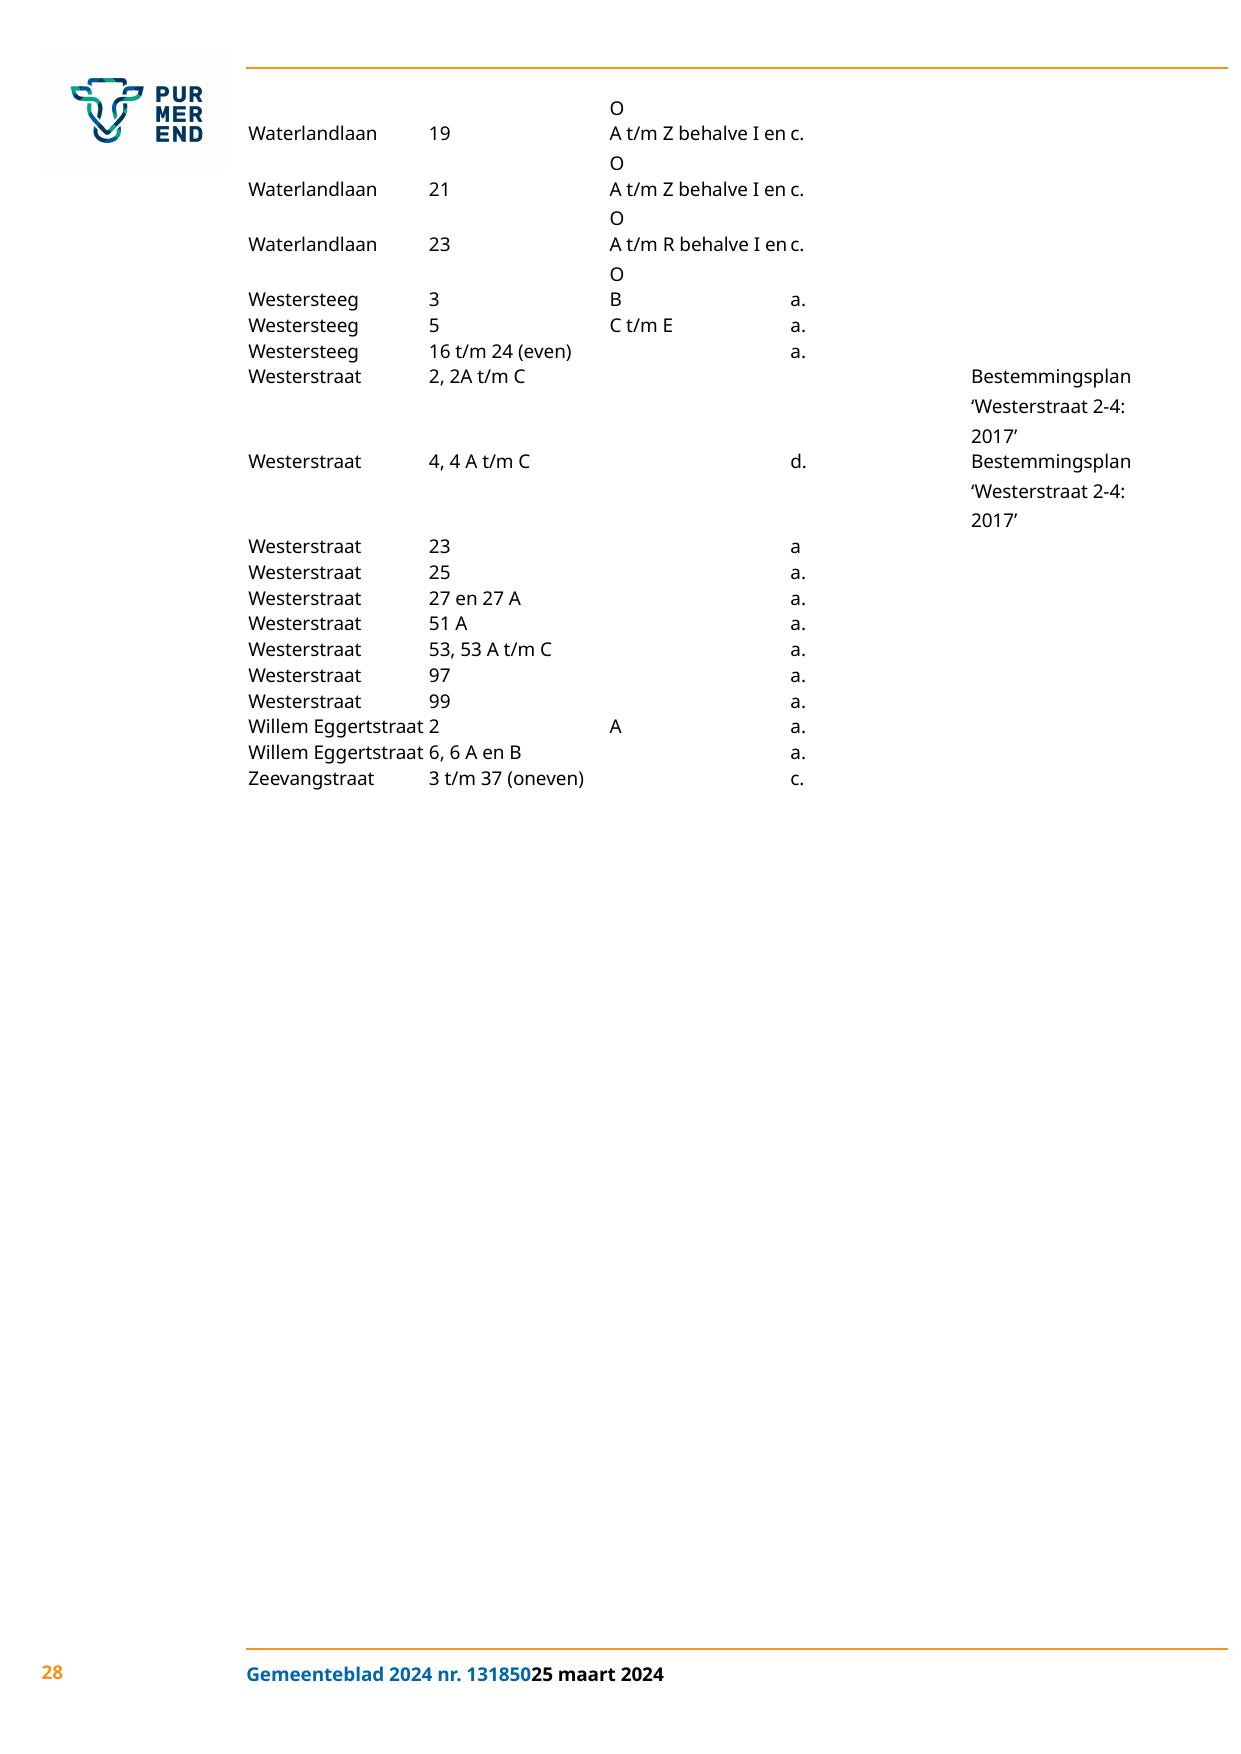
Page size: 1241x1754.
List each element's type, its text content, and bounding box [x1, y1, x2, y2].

table_cell [609, 688, 790, 713]
table_cell 51 A [429, 611, 609, 636]
table_cell [971, 611, 1152, 636]
table_cell [971, 121, 1152, 176]
table_cell [971, 312, 1152, 338]
table_cell c. [790, 765, 971, 791]
table_cell 27 en 27 A [429, 585, 609, 611]
table_cell [971, 662, 1152, 688]
table_cell [609, 364, 790, 448]
table_cell Westerstraat [248, 611, 429, 636]
table_cell Westerstraat [248, 364, 429, 448]
table_cell Bestemmingsplan ‘Westerstraat 2-4: 2017’ [971, 364, 1152, 448]
table_cell 3 [429, 286, 609, 312]
table_cell 4, 4 A t/m C [429, 449, 609, 533]
table_cell O [609, 95, 790, 121]
table_cell a. [790, 286, 971, 312]
table_cell [429, 95, 609, 121]
table_cell Westerstraat [248, 688, 429, 713]
table_cell [248, 95, 429, 121]
table_cell Westerstraat [248, 585, 429, 611]
table_cell A t/m R behalve I en O [609, 231, 790, 286]
table_cell a. [790, 585, 971, 611]
table_cell [609, 534, 790, 559]
table_cell a. [790, 338, 971, 364]
table_cell [971, 585, 1152, 611]
table_cell 16 t/m 24 (even) [429, 338, 609, 364]
table_cell Willem Eggertstraat [248, 739, 429, 765]
table_cell Westersteeg [248, 312, 429, 338]
table_cell [971, 688, 1152, 713]
table_cell [609, 585, 790, 611]
table_cell a. [790, 611, 971, 636]
table_cell B [609, 286, 790, 312]
table_cell [971, 176, 1152, 231]
table_cell C t/m E [609, 312, 790, 338]
table_cell [971, 739, 1152, 765]
table_cell [609, 765, 790, 791]
table_cell 99 [429, 688, 609, 713]
table_cell a [790, 534, 971, 559]
table_cell [971, 338, 1152, 364]
table_cell [609, 662, 790, 688]
table_cell Westerstraat [248, 449, 429, 533]
table_cell Westerstraat [248, 662, 429, 688]
table_cell A t/m Z behalve I en O [609, 176, 790, 231]
table_cell c. [790, 231, 971, 286]
table_cell 2 [429, 714, 609, 739]
table_cell 2, 2A t/m C [429, 364, 609, 448]
table_cell 97 [429, 662, 609, 688]
table_cell A [609, 714, 790, 739]
table_cell Westerstraat [248, 534, 429, 559]
table_cell a. [790, 662, 971, 688]
table_cell [971, 636, 1152, 662]
table_cell d. [790, 449, 971, 533]
table_cell [609, 611, 790, 636]
table_cell Waterlandlaan [248, 121, 429, 176]
table_cell 5 [429, 312, 609, 338]
table_cell Westerstraat [248, 559, 429, 585]
table_cell [971, 231, 1152, 286]
table_cell [609, 559, 790, 585]
table_cell Waterlandlaan [248, 176, 429, 231]
table_cell [609, 636, 790, 662]
table_cell 23 [429, 231, 609, 286]
table_cell [971, 765, 1152, 791]
table_cell [971, 714, 1152, 739]
table_cell Bestemmingsplan ‘Westerstraat 2-4: 2017’ [971, 449, 1152, 533]
table_cell [790, 95, 971, 121]
table_cell [609, 739, 790, 765]
table_cell 19 [429, 121, 609, 176]
table_cell 25 [429, 559, 609, 585]
table_cell a. [790, 312, 971, 338]
table_cell 21 [429, 176, 609, 231]
picture [41, 47, 231, 172]
table_cell A t/m Z behalve I en O [609, 121, 790, 176]
table_cell 23 [429, 534, 609, 559]
table_cell [971, 286, 1152, 312]
table_cell c. [790, 121, 971, 176]
table_cell Waterlandlaan [248, 231, 429, 286]
table_cell Willem Eggertstraat [248, 714, 429, 739]
table_cell [609, 449, 790, 533]
table_cell [971, 534, 1152, 559]
table_cell Zeevangstraat [248, 765, 429, 791]
table_cell a. [790, 636, 971, 662]
table_cell [971, 95, 1152, 121]
table_cell a. [790, 739, 971, 765]
table_cell c. [790, 176, 971, 231]
table_cell [790, 364, 971, 448]
table_cell a. [790, 714, 971, 739]
table_cell a. [790, 559, 971, 585]
table_cell 3 t/m 37 (oneven) [429, 765, 609, 791]
table_cell [609, 338, 790, 364]
table_cell 53, 53 A t/m C [429, 636, 609, 662]
table_cell 6, 6 A en B [429, 739, 609, 765]
table_cell a. [790, 688, 971, 713]
table_cell Westersteeg [248, 286, 429, 312]
table_cell Westersteeg [248, 338, 429, 364]
table_cell Westerstraat [248, 636, 429, 662]
table_cell [971, 559, 1152, 585]
